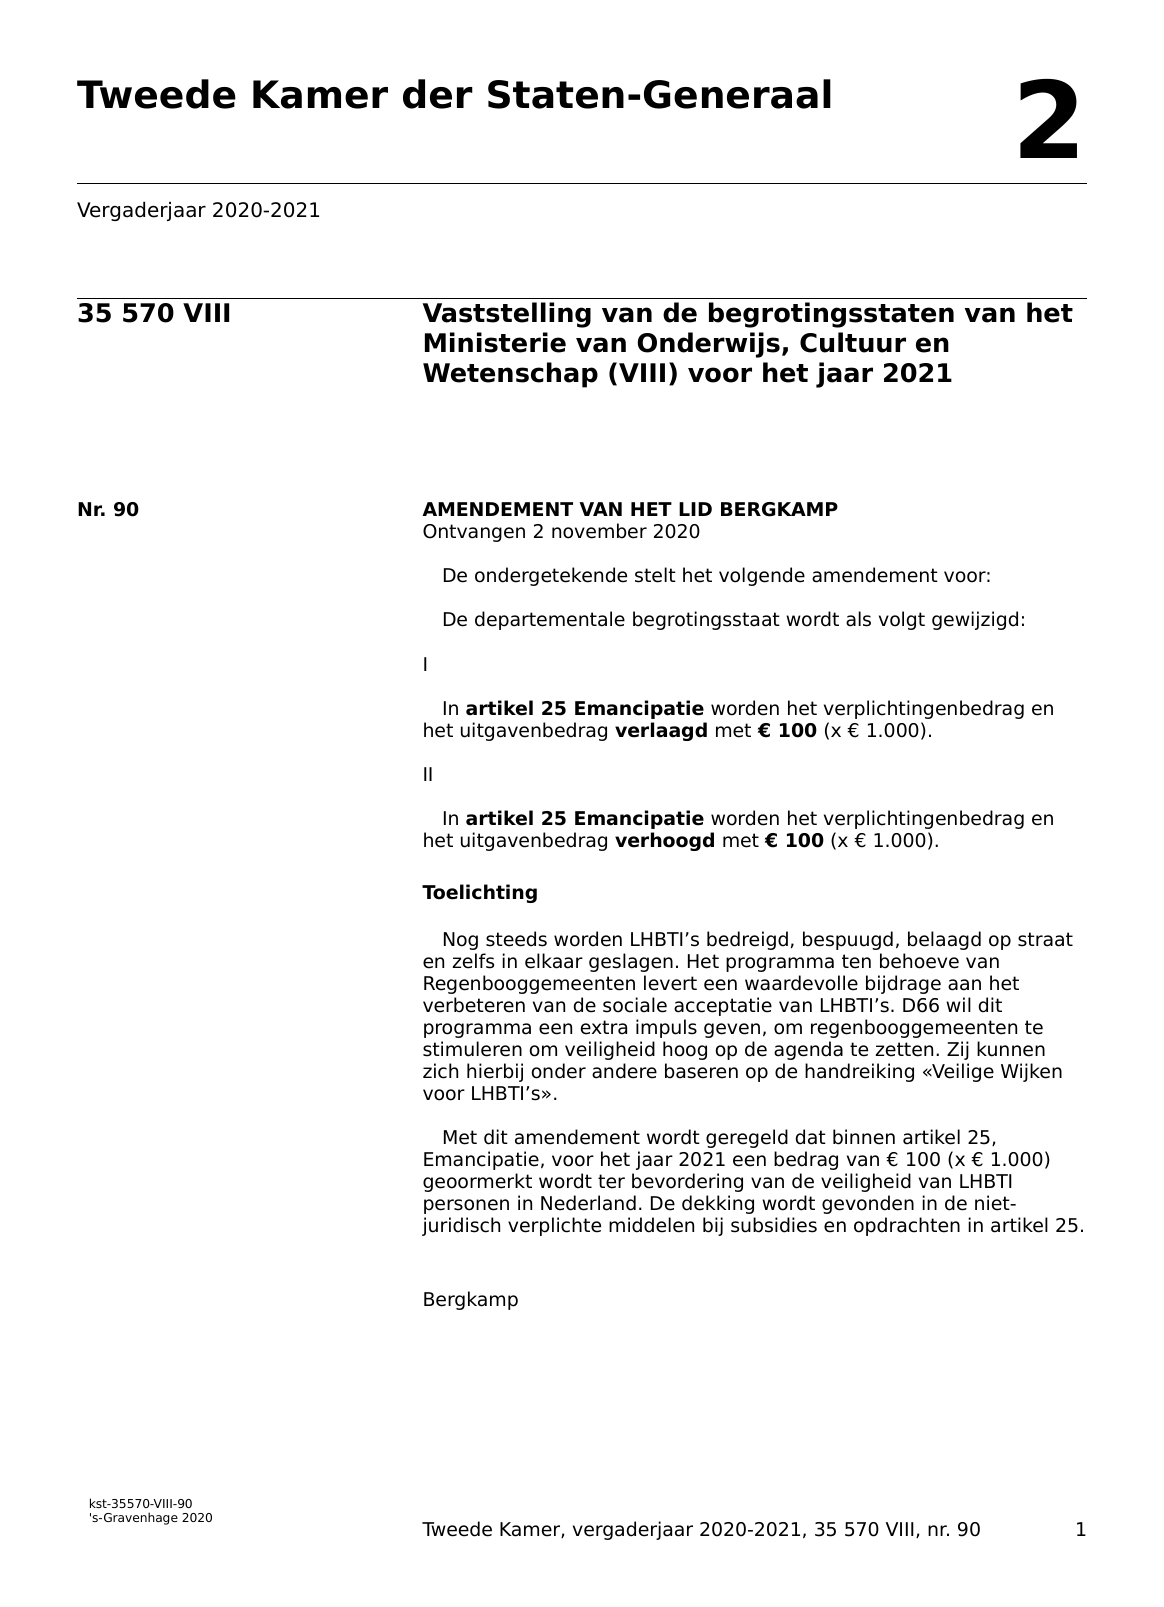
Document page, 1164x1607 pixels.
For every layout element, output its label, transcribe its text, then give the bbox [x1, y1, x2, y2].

text II [422, 764, 1087, 786]
text De departementale begrotingsstaat wordt als volgt gewijzigd: [422, 609, 1087, 631]
text In artikel 25 Emancipatie worden het verplichtingenbedrag en het uitgavenbedrag verhoogd met € 100 (x € 1.000). [422, 808, 1087, 852]
subtitle Toelichting [422, 882, 1087, 904]
subtitle 35 570 VIII Vaststelling van de begrotingsstaten van het Ministerie van Onderwijs, Cultuur en Wetenschap (VIII) voor het jaar 2021 [77, 299, 1087, 388]
table_header 2 [886, 59, 1087, 183]
text kst-35570-VIII-90 [88, 1497, 323, 1511]
text Ontvangen 2 november 2020 [422, 521, 1087, 543]
text Nog steeds worden LHBTI’s bedreigd, bespuugd, belaagd op straat en zelfs in elkaar geslagen. Het programma ten behoeve van Regenbooggemeenten levert een waardevolle bijdrage aan het verbeteren van de sociale acceptatie van LHBTI’s. D66 wil dit programma een extra impuls geven, om regenbooggemeenten te stimuleren om veiligheid hoog op de agenda te zetten. Zij kunnen zich hierbij onder andere baseren op de handreiking «Veilige Wijken voor LHBTI’s». [422, 929, 1087, 1105]
table_header Tweede Kamer der Staten-Generaal [77, 59, 886, 183]
text 's-Gravenhage 2020 [88, 1511, 323, 1525]
text Bergkamp [422, 1267, 1087, 1311]
text De ondergetekende stelt het volgende amendement voor: [422, 565, 1087, 587]
text Met dit amendement wordt geregeld dat binnen artikel 25, Emancipatie, voor het jaar 2021 een bedrag van € 100 (x € 1.000) geoormerkt wordt ter bevordering van de veiligheid van LHBTI personen in Nederland. De dekking wordt gevonden in de niet-juridisch verplichte middelen bij subsidies en opdrachten in artikel 25. [422, 1127, 1087, 1237]
text I [422, 653, 1087, 676]
subtitle Nr. 90 AMENDEMENT VAN HET LID BERGKAMP [77, 499, 1087, 521]
table_cell Vergaderjaar 2020-2021 [77, 184, 1087, 298]
text In artikel 25 Emancipatie worden het verplichtingenbedrag en het uitgavenbedrag verlaagd met € 100 (x € 1.000). [422, 698, 1087, 742]
